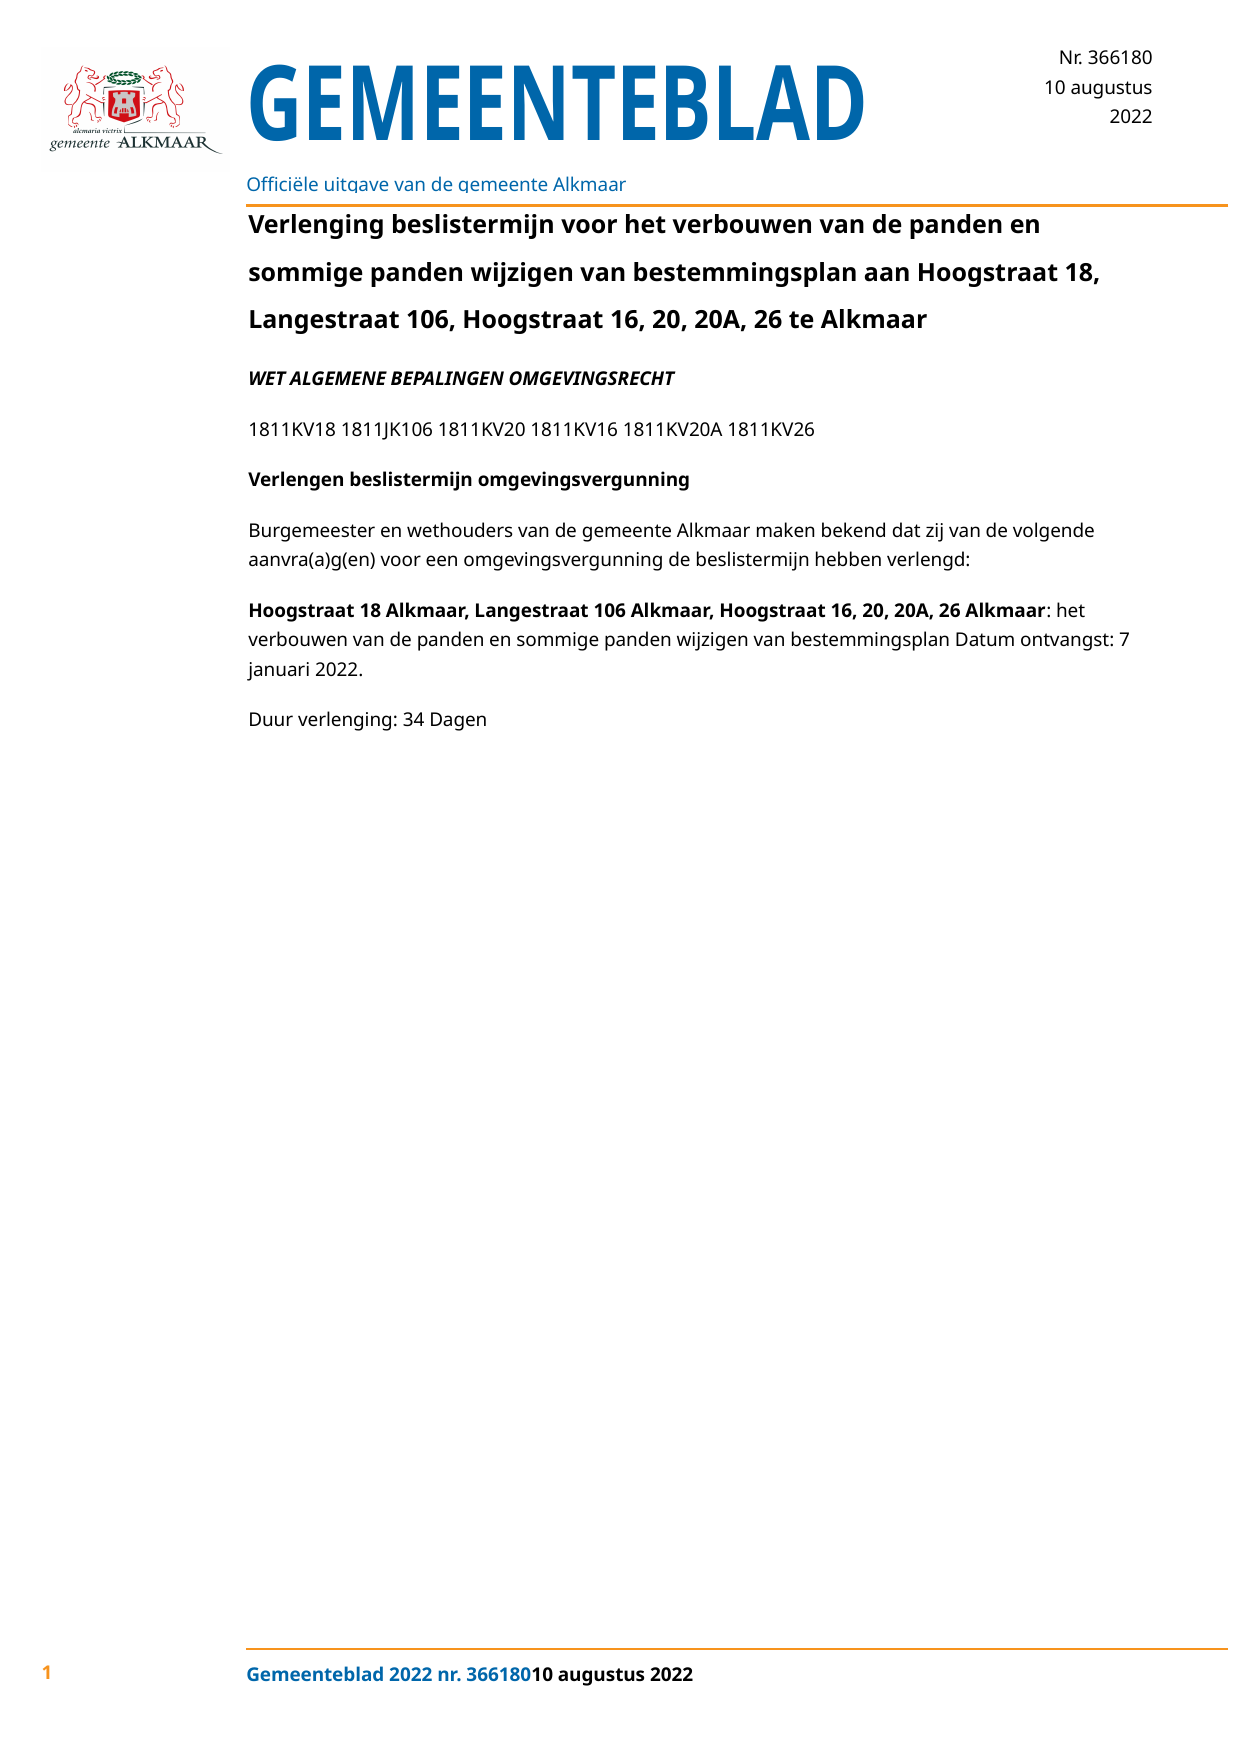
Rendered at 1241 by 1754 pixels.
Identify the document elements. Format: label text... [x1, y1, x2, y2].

picture [41, 47, 231, 172]
text Duur verlenging: 34 Dagen [248, 706, 1152, 732]
text 1811KV18 1811JK106 1811KV20 1811KV16 1811KV20A 1811KV26 [248, 416, 1152, 442]
text Burgemeester en wethouders van de gemeente Alkmaar maken bekend dat zij van de volgende aanvra(a)g(en) voor een omgevingsvergunning de beslistermijn hebben verlengd: [248, 517, 1152, 572]
text WET ALGEMENE BEPALINGEN OMGEVINGSRECHT [248, 366, 1152, 391]
text Hoogstraat 18 Alkmaar, Langestraat 106 Alkmaar, Hoogstraat 16, 20, 20A, 26 Alkmaar: het verbouwen van de panden en sommige panden wijzigen van bestemmingsplan Datum ontvangst: 7 januari 2022. [248, 597, 1152, 682]
text Verlenging beslistermijn voor het verbouwen van de panden en sommige panden wijzigen van bestemmingsplan aan Hoogstraat 18, Langestraat 106, Hoogstraat 16, 20, 20A, 26 te Alkmaar [248, 207, 1152, 336]
text Verlengen beslistermijn omgevingsvergunning [248, 466, 1152, 492]
